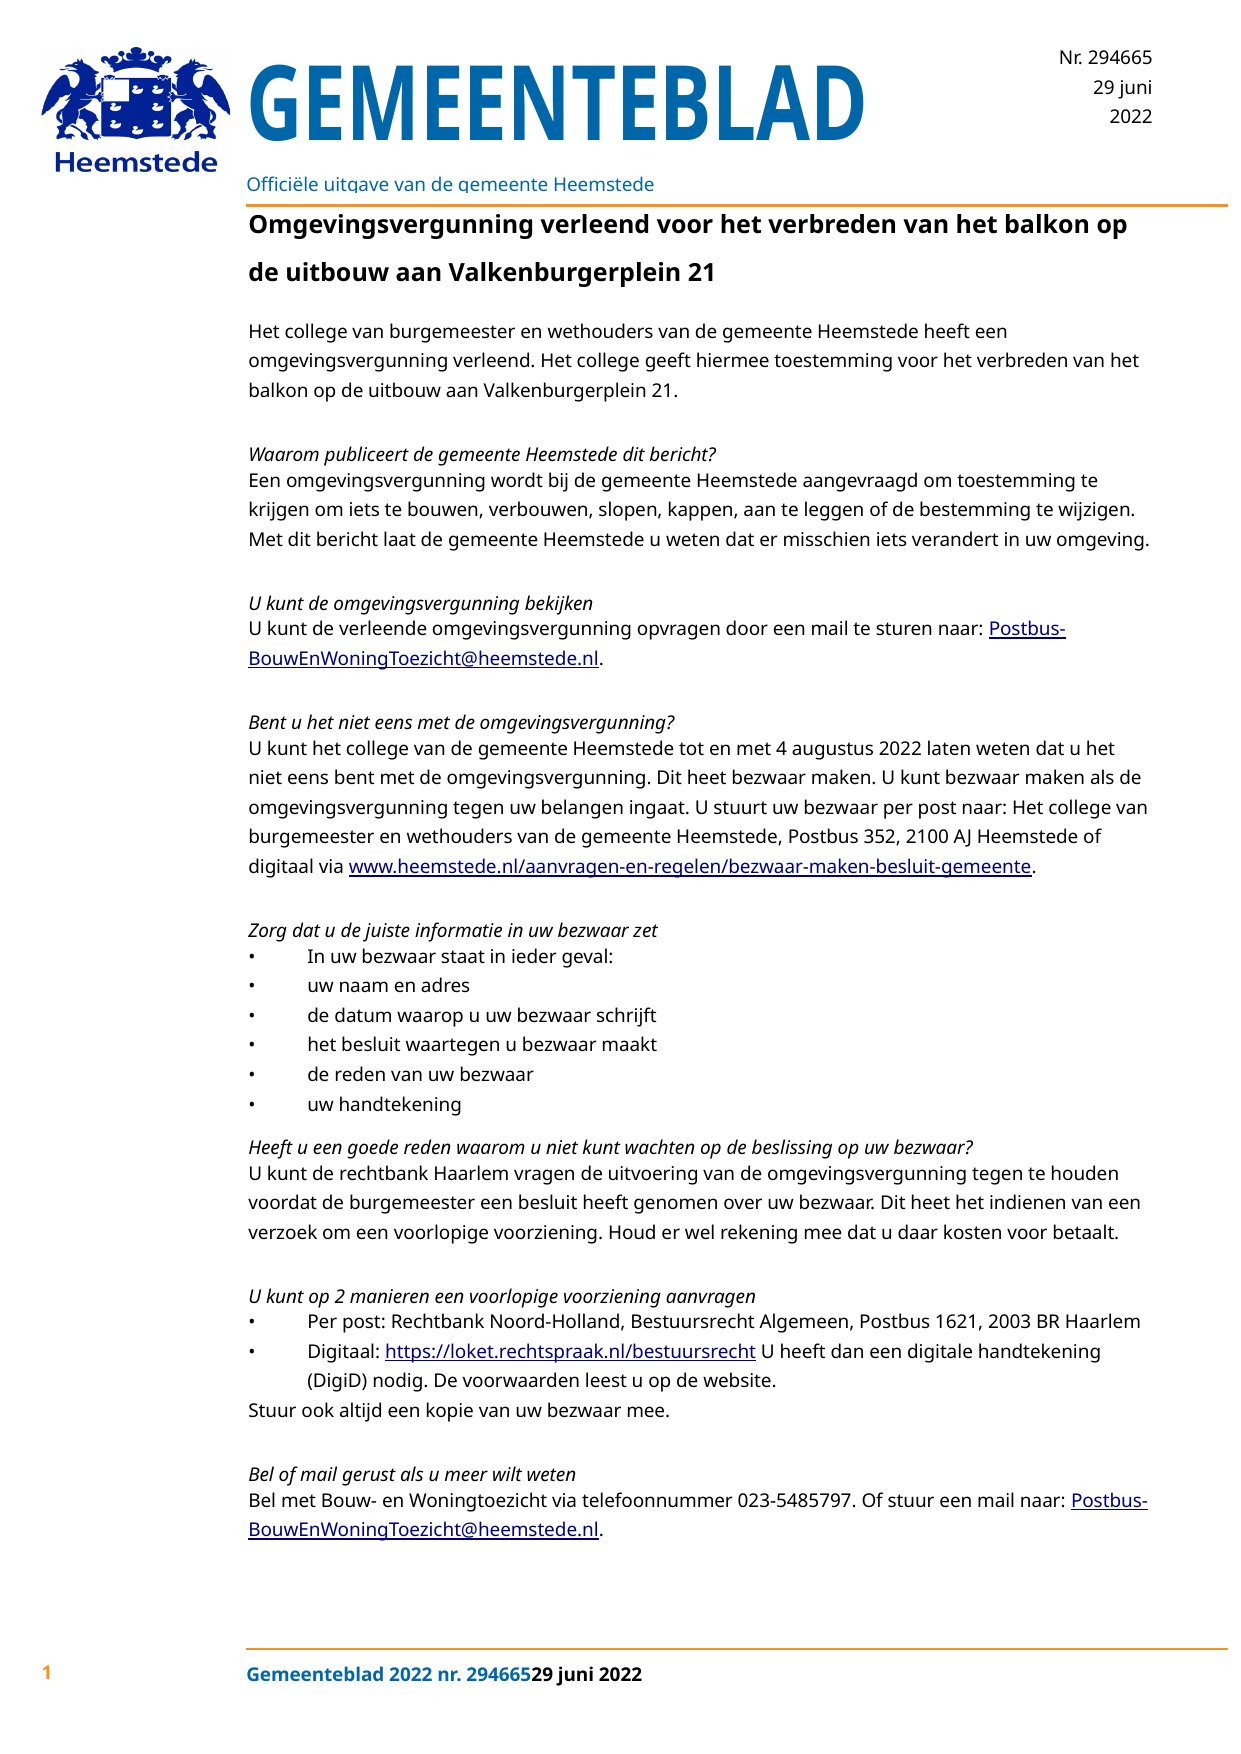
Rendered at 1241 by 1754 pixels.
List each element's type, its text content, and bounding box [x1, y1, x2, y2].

list uw handtekening [248, 1091, 1152, 1117]
text U kunt het college van de gemeente Heemstede tot en met 4 augustus 2022 laten weten dat u het niet eens bent met de omgevingsvergunning. Dit heet bezwaar maken. U kunt bezwaar maken als de omgevingsvergunning tegen uw belangen ingaat. U stuurt uw bezwaar per post naar: Het college van burgemeester en wethouders van de gemeente Heemstede, Postbus 352, 2100 AJ Heemstede of digitaal via www.heemstede.nl/aanvragen-en-regelen/bezwaar-maken-besluit-gemeente. [248, 735, 1152, 879]
list Per post: Rechtbank Noord-Holland, Bestuursrecht Algemeen, Postbus 1621, 2003 BR Haarlem [248, 1308, 1152, 1334]
list de datum waarop u uw bezwaar schrijft [248, 1002, 1152, 1028]
text Stuur ook altijd een kopie van uw bezwaar mee. [248, 1397, 1152, 1423]
text Heeft u een goede reden waarom u niet kunt wachten op de beslissing op uw bezwaar? [248, 1134, 1152, 1160]
text U kunt de omgevingsvergunning bekijken [248, 590, 1152, 616]
text U kunt op 2 manieren een voorlopige voorziening aanvragen [248, 1283, 1152, 1308]
text Bent u het niet eens met de omgevingsvergunning? [248, 709, 1152, 735]
text Waarom publiceert de gemeente Heemstede dit bericht? [248, 441, 1152, 467]
list Digitaal: https://loket.rechtspraak.nl/bestuursrecht U heeft dan een digitale handtekening (DigiD) nodig. De voorwaarden leest u op de website. [248, 1338, 1152, 1393]
picture [41, 47, 231, 172]
list uw naam en adres [248, 972, 1152, 998]
list de reden van uw bezwaar [248, 1061, 1152, 1087]
text Bel met Bouw- en Woningtoezicht via telefoonnummer 023-5485797. Of stuur een mail naar: Postbus-BouwEnWoningToezicht@heemstede.nl. [248, 1487, 1152, 1542]
text Het college van burgemeester en wethouders van de gemeente Heemstede heeft een omgevingsvergunning verleend. Het college geeft hiermee toestemming voor het verbreden van het balkon op de uitbouw aan Valkenburgerplein 21. [248, 318, 1152, 403]
list In uw bezwaar staat in ieder geval: [248, 943, 1152, 969]
text U kunt de verleende omgevingsvergunning opvragen door een mail te sturen naar: Postbus-BouwEnWoningToezicht@heemstede.nl. [248, 616, 1152, 671]
text Zorg dat u de juiste informatie in uw bezwaar zet [248, 917, 1152, 943]
text Omgevingsvergunning verleend voor het verbreden van het balkon op de uitbouw aan Valkenburgerplein 21 [248, 207, 1152, 288]
text U kunt de rechtbank Haarlem vragen de uitvoering van de omgevingsvergunning tegen te houden voordat de burgemeester een besluit heeft genomen over uw bezwaar. Dit heet het indienen van een verzoek om een voorlopige voorziening. Houd er wel rekening mee dat u daar kosten voor betaalt. [248, 1160, 1152, 1244]
text Bel of mail gerust als u meer wilt weten [248, 1461, 1152, 1487]
list het besluit waartegen u bezwaar maakt [248, 1032, 1152, 1057]
text Een omgevingsvergunning wordt bij de gemeente Heemstede aangevraagd om toestemming te krijgen om iets te bouwen, verbouwen, slopen, kappen, aan te leggen of de bestemming te wijzigen. Met dit bericht laat de gemeente Heemstede u weten dat er misschien iets verandert in uw omgeving. [248, 467, 1152, 552]
